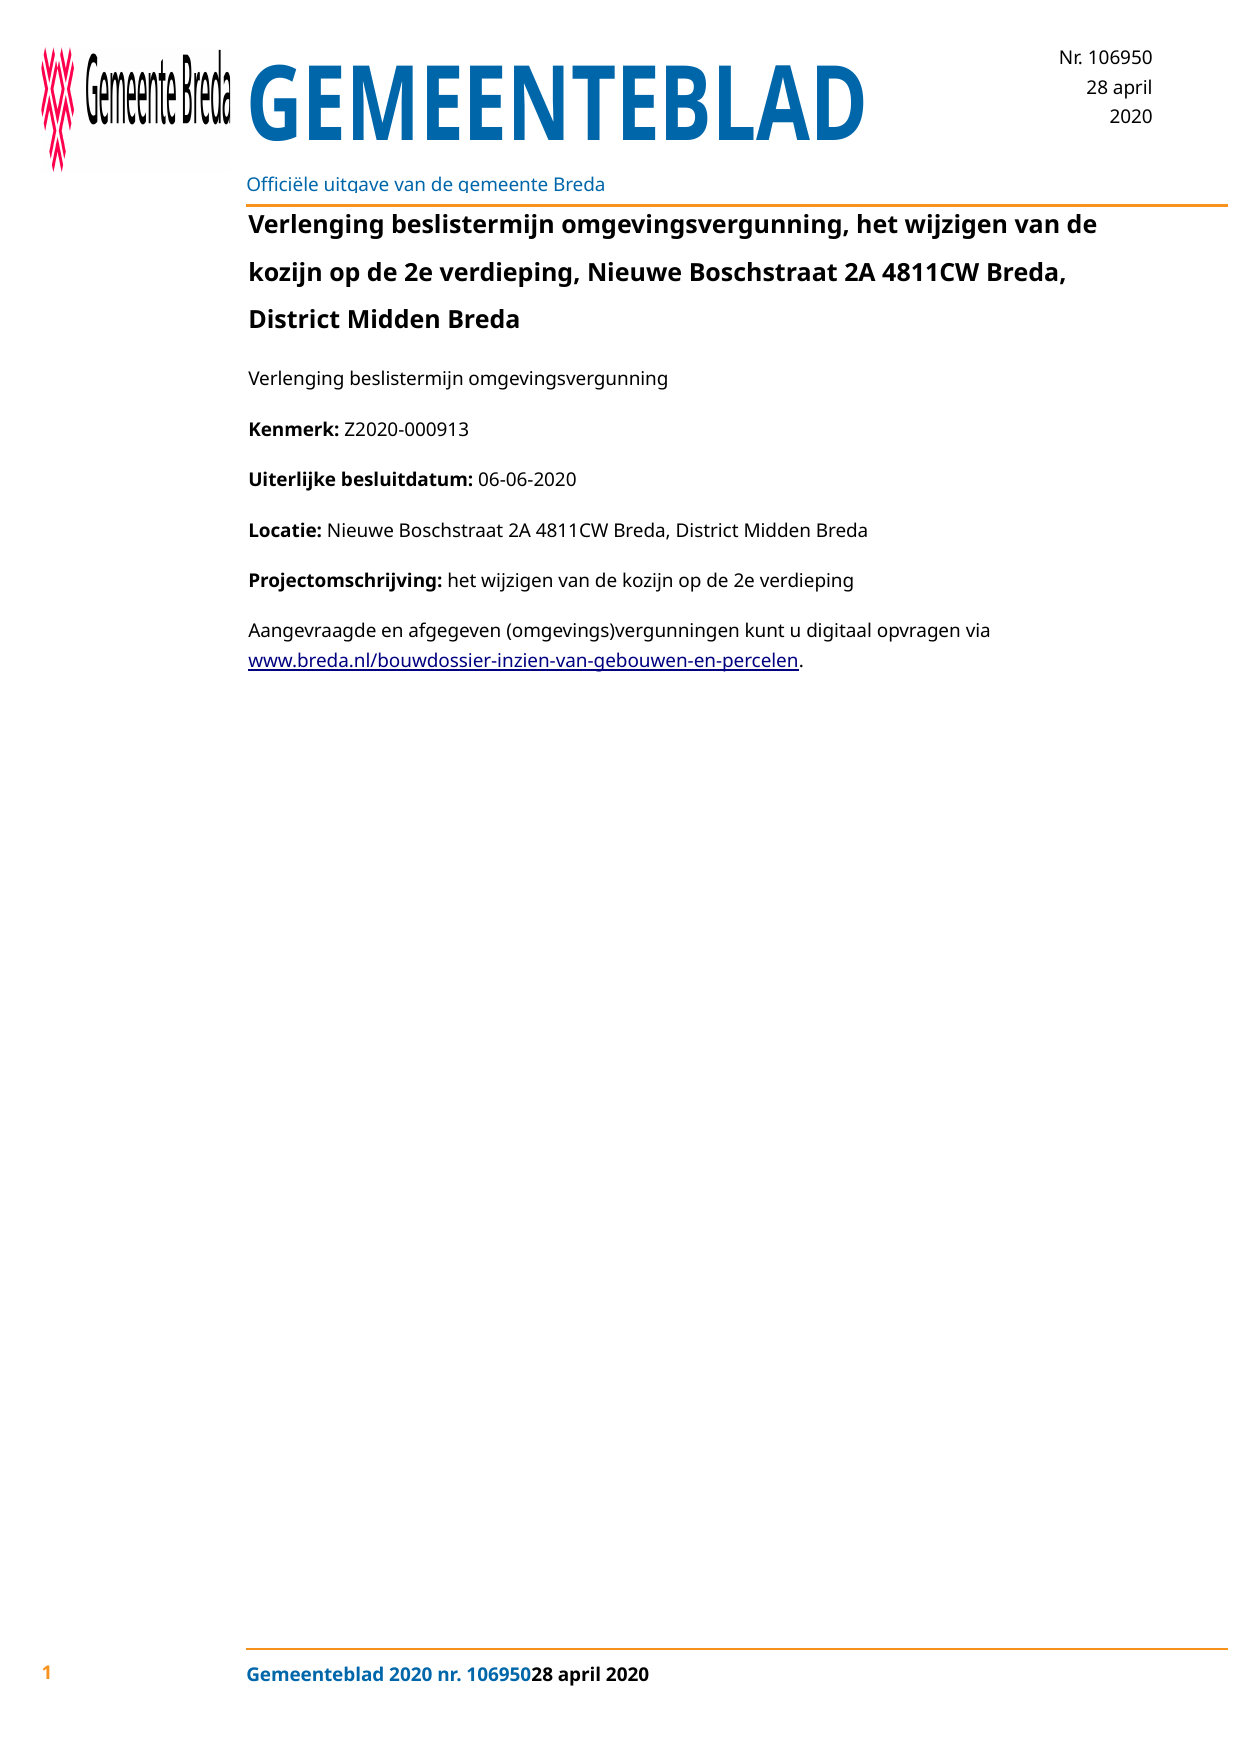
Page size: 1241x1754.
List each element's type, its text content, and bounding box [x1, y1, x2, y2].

picture [41, 47, 231, 172]
text Aangevraagde en afgegeven (omgevings)vergunningen kunt u digitaal opvragen via www.breda.nl/bouwdossier-inzien-van-gebouwen-en-percelen. [248, 618, 1152, 673]
text Kenmerk: Z2020-000913 [248, 416, 1152, 442]
text Projectomschrijving: het wijzigen van de kozijn op de 2e verdieping [248, 567, 1152, 593]
text Locatie: Nieuwe Boschstraat 2A 4811CW Breda, District Midden Breda [248, 517, 1152, 542]
text Verlenging beslistermijn omgevingsvergunning, het wijzigen van de kozijn op de 2e verdieping, Nieuwe Boschstraat 2A 4811CW Breda, District Midden Breda [248, 207, 1152, 336]
text Uiterlijke besluitdatum: 06-06-2020 [248, 466, 1152, 492]
text Verlenging beslistermijn omgevingsvergunning [248, 366, 1152, 391]
